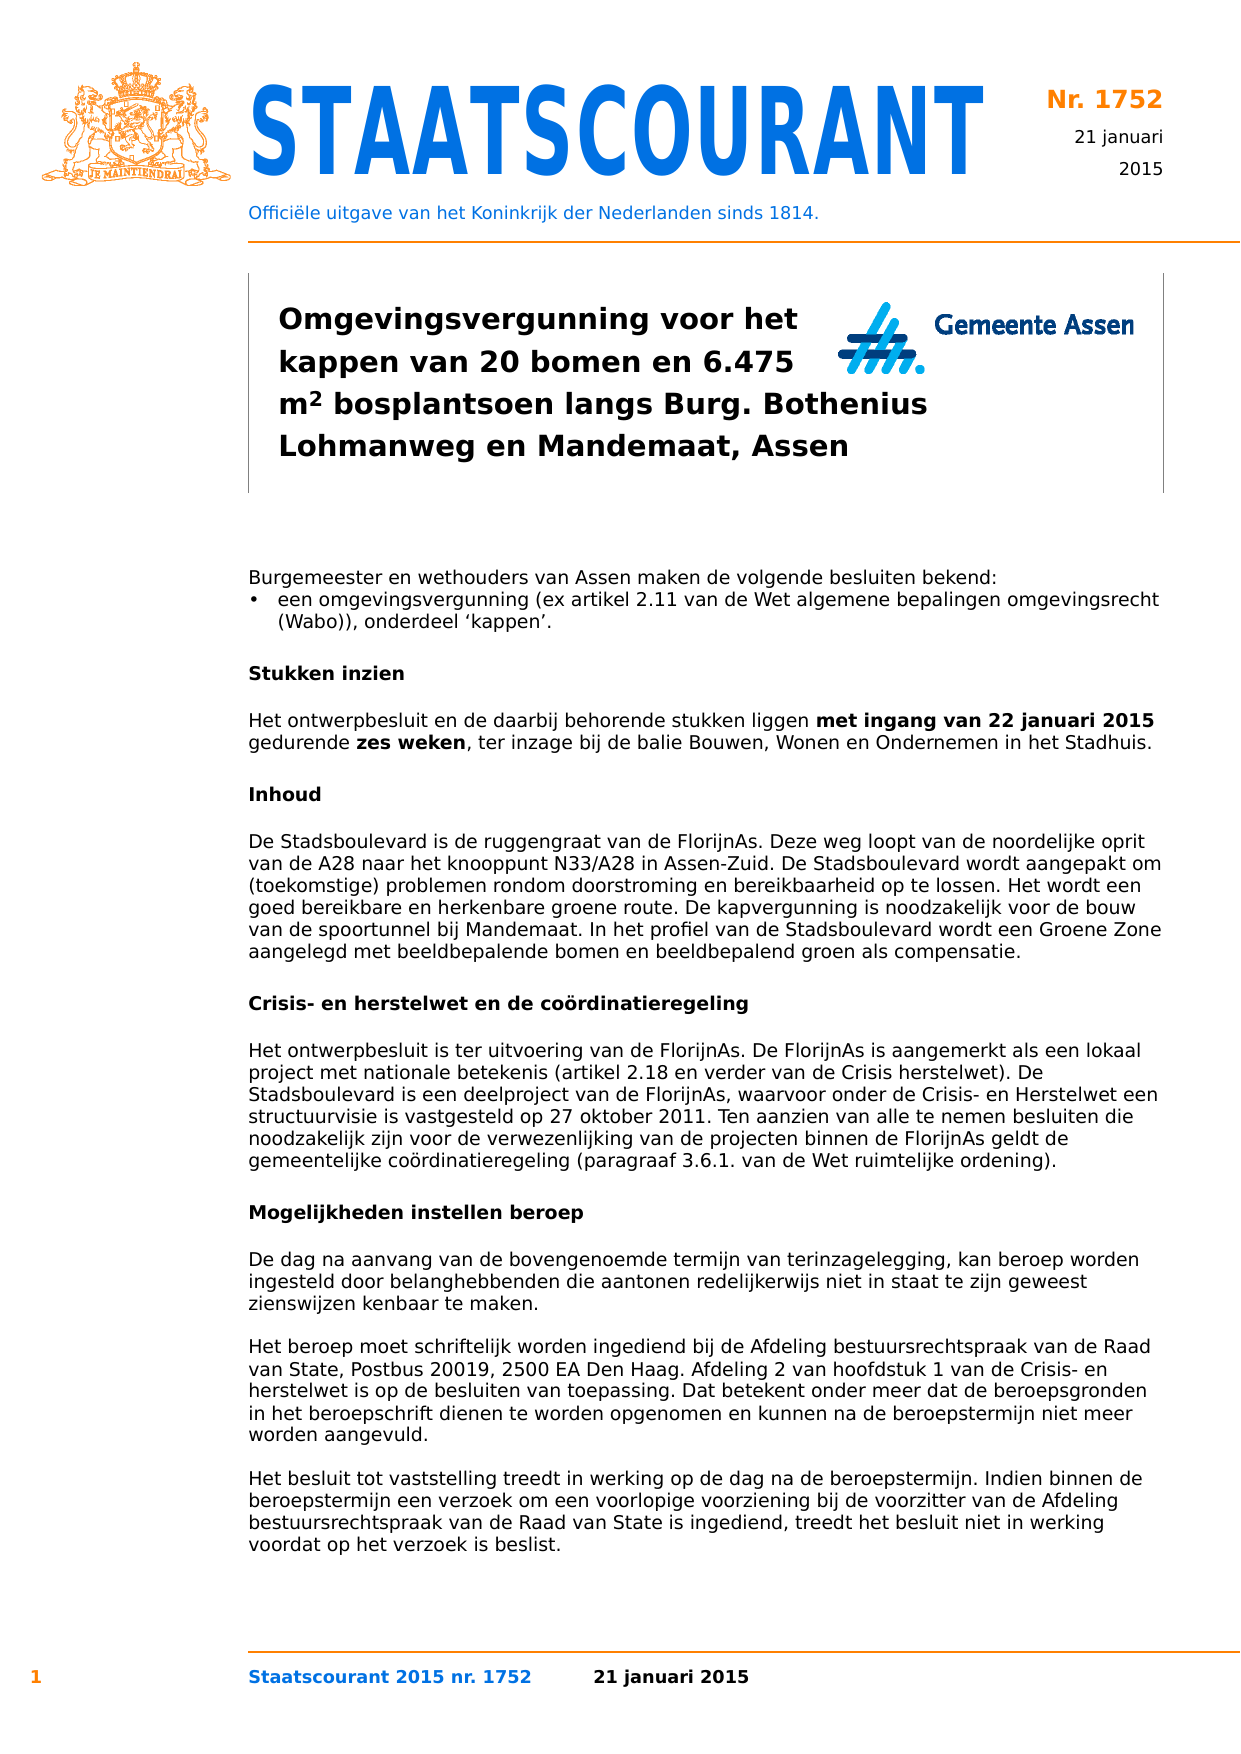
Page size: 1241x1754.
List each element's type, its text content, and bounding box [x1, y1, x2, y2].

table_header [25, 62, 248, 241]
table_header Nr. 1752 [998, 62, 1240, 121]
picture [41, 62, 231, 186]
table_cell 21 januari [998, 121, 1240, 153]
text Burgemeester en wethouders van Assen maken de volgende besluiten bekend: [248, 567, 1163, 589]
text Het ontwerpbesluit is ter uitvoering van de FlorijnAs. De FlorijnAs is aangemerkt als een lokaal project met nationale betekenis (artikel 2.18 en verder van de Crisis herstelwet). De Stadsboulevard is een deelproject van de FlorijnAs, waarvoor onder de Crisis- en Herstelwet een structuurvisie is vastgesteld op 27 oktober 2011. Ten aanzien van alle te nemen besluiten die noodzakelijk zijn voor de verwezenlijking van de projecten binnen de FlorijnAs geldt de gemeentelijke coördinatieregeling (paragraaf 3.6.1. van de Wet ruimtelijke ordening). [248, 1040, 1163, 1172]
subtitle Crisis- en herstelwet en de coördinatieregeling [248, 993, 1163, 1015]
text De dag na aanvang van de bovengenoemde termijn van terinzagelegging, kan beroep worden ingesteld door belanghebbenden die aantonen redelijkerwijs niet in staat te zijn geweest zienswijzen kenbaar te maken. [248, 1249, 1163, 1314]
text De Stadsboulevard is de ruggengraat van de FlorijnAs. Deze weg loopt van de noordelijke oprit van de A28 naar het knooppunt N33/A28 in Assen-Zuid. De Stadsboulevard wordt aangepakt om (toekomstige) problemen rondom doorstroming en bereikbaarheid op te lossen. Het wordt een goed bereikbare en herkenbare groene route. De kapvergunning is noodzakelijk voor de bouw van de spoortunnel bij Mandemaat. In het profiel van de Stadsboulevard wordt een Groene Zone aangelegd met beeldbepalende bomen en beeldbepalend groen als compensatie. [248, 831, 1163, 963]
subtitle Inhoud [248, 784, 1163, 806]
text Het besluit tot vaststelling treedt in werking op de dag na de beroepstermijn. Indien binnen de beroepstermijn een verzoek om een voorlopige voorziening bij de voorzitter van de Afdeling bestuursrechtspraak van de Raad van State is ingediend, treedt het besluit niet in werking voordat op het verzoek is beslist. [248, 1468, 1163, 1556]
table_cell Officiële uitgave van het Koninkrijk der Nederlanden sinds 1814. [248, 203, 1240, 241]
text Het beroep moet schriftelijk worden ingediend bij de Afdeling bestuursrechtspraak van de Raad van State, Postbus 20019, 2500 EA Den Haag. Afdeling 2 van hoofdstuk 1 van de Crisis- en herstelwet is op de besluiten van toepassing. Dat betekent onder meer dat de beroepsgronden in het beroepschrift dienen te worden opgenomen en kunnen na de beroepstermijn niet meer worden aangevuld. [248, 1336, 1163, 1446]
text • een omgevingsvergunning (ex artikel 2.11 van de Wet algemene bepalingen omgevingsrecht (Wabo)), onderdeel ‘kappen’. [248, 589, 1163, 633]
table_header STAATSCOURANT [248, 62, 998, 203]
subtitle Omgevingsvergunning voor het kappen van 20 bomen en 6.475 m2 bosplantsoen langs Burg. Bothenius Lohmanweg en Mandemaat, Assen [249, 273, 1163, 493]
subtitle Stukken inzien [248, 663, 1163, 685]
text Het ontwerpbesluit en de daarbij behorende stukken liggen met ingang van 22 januari 2015 gedurende zes weken, ter inzage bij de balie Bouwen, Wonen en Ondernemen in het Stadhuis. [248, 710, 1163, 754]
table_cell 2015 [998, 153, 1240, 203]
picture [838, 302, 1134, 374]
subtitle Mogelijkheden instellen beroep [248, 1202, 1163, 1224]
